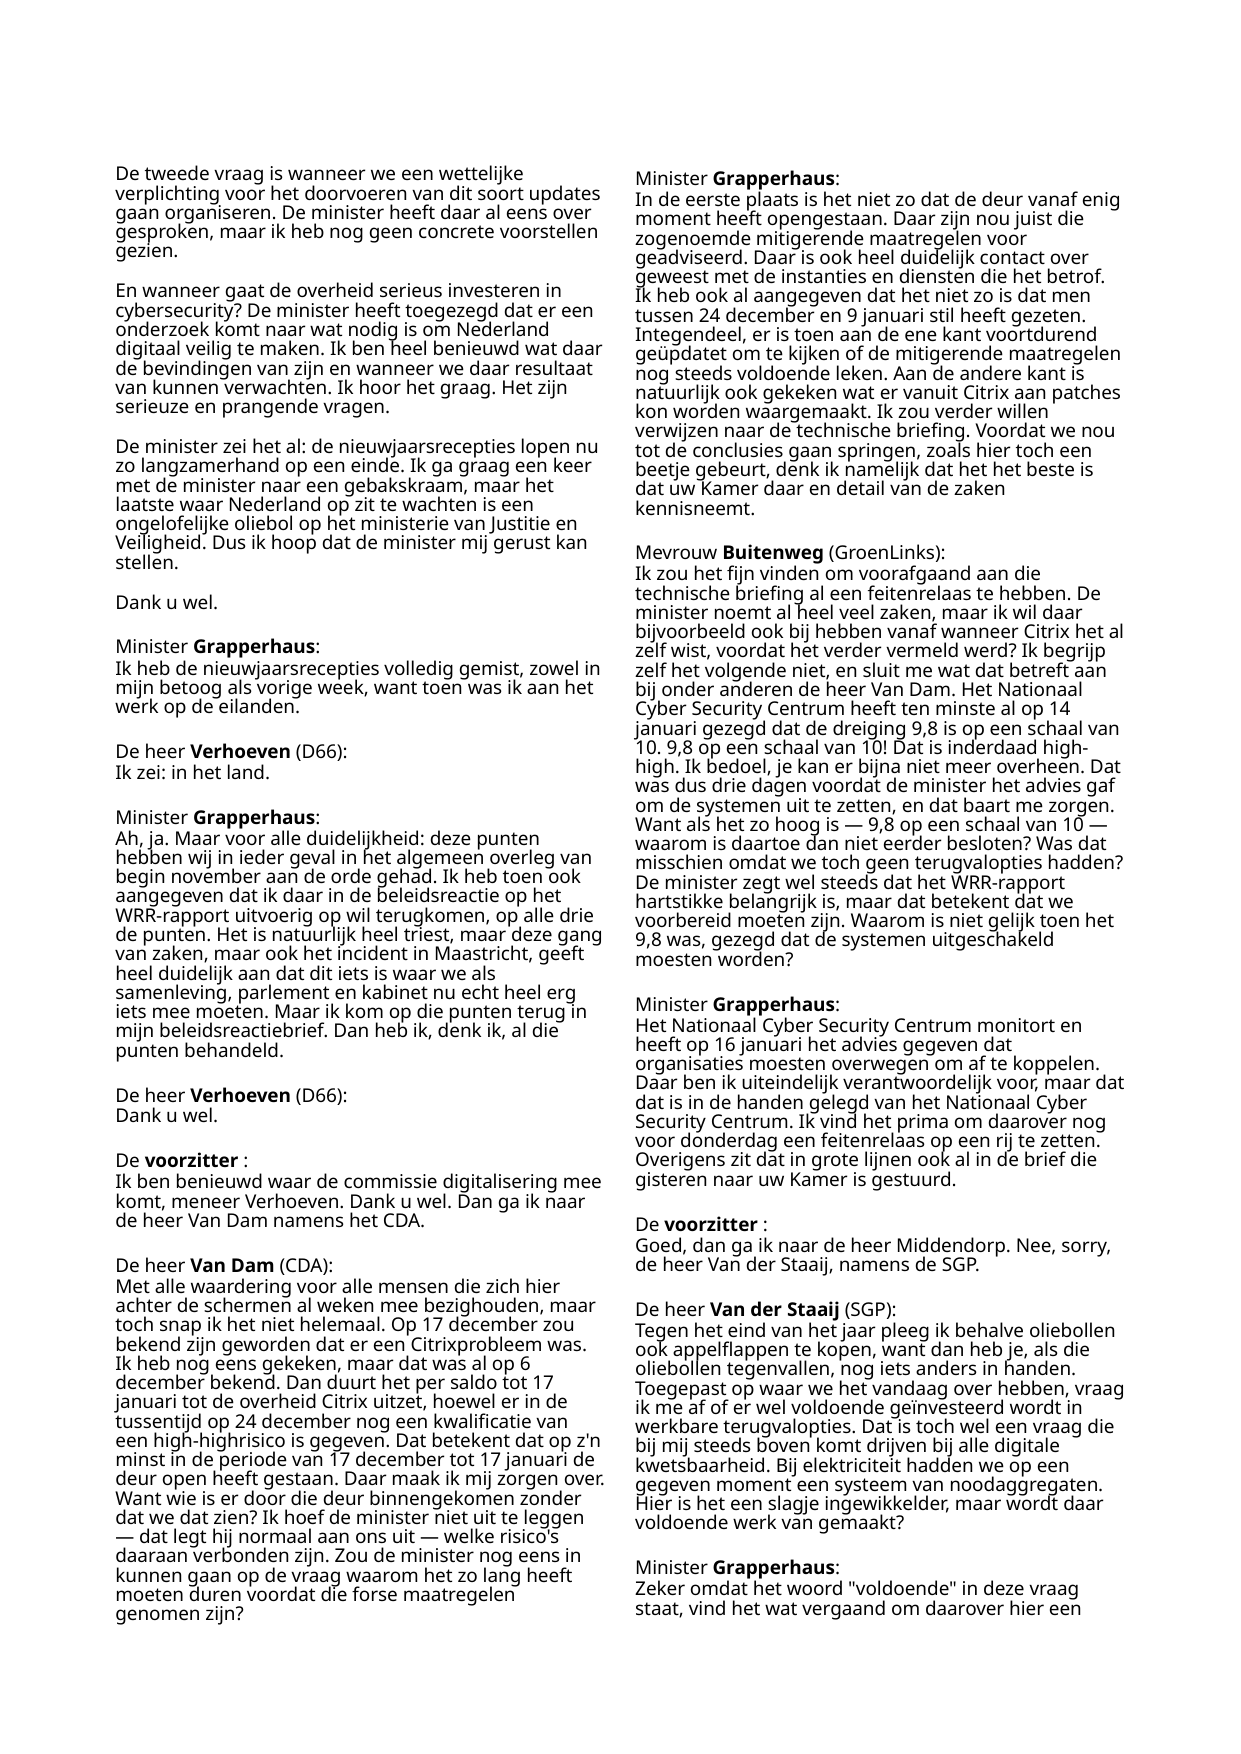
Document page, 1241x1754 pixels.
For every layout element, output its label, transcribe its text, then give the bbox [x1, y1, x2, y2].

text Dank u wel. [115, 594, 605, 613]
text Zeker omdat het woord "voldoende" in deze vraag staat, vind het wat vergaand om daarover hier een [635, 1580, 1125, 1619]
text De heer Verhoeven (D66): [115, 738, 605, 764]
text Ik zei: in het land. [115, 764, 605, 783]
text De minister zei het al: de nieuwjaarsrecepties lopen nu zo langzamerhand op een einde. Ik ga graag een keer met de minister naar een gebakskraam, maar het laatste waar Nederland op zit te wachten is een ongelofelijke oliebol op het ministerie van Justitie en Veiligheid. Dus ik hoop dat de minister mij gerust kan stellen. [115, 438, 605, 573]
text Het Nationaal Cyber Security Centrum monitort en heeft op 16 januari het advies gegeven dat organisaties moesten overwegen om af te koppelen. Daar ben ik uiteindelijk verantwoordelijk voor, maar dat dat is in de handen gelegd van het Nationaal Cyber Security Centrum. Ik vind het prima om daarover nog voor donderdag een feitenrelaas op een rij te zetten. Overigens zit dat in grote lijnen ook al in de brief die gisteren naar uw Kamer is gestuurd. [635, 1017, 1125, 1190]
text En wanneer gaat de overheid serieus investeren in cybersecurity? De minister heeft toegezegd dat er een onderzoek komt naar wat nodig is om Nederland digitaal veilig te maken. Ik ben heel benieuwd wat daar de bevindingen van zijn en wanneer we daar resultaat van kunnen verwachten. Ik hoor het graag. Het zijn serieuze en prangende vragen. [115, 282, 605, 417]
text Ah, ja. Maar voor alle duidelijkheid: deze punten hebben wij in ieder geval in het algemeen overleg van begin november aan de orde gehad. Ik heb toen ook aangegeven dat ik daar in de beleidsreactie op het WRR-rapport uitvoerig op wil terugkomen, op alle drie de punten. Het is natuurlijk heel triest, maar deze gang van zaken, maar ook het incident in Maastricht, geeft heel duidelijk aan dat dit iets is waar we als samenleving, parlement en kabinet nu echt heel erg iets mee moeten. Maar ik kom op die punten terug in mijn beleidsreactiebrief. Dan heb ik, denk ik, al die punten behandeld. [115, 830, 605, 1061]
text Met alle waardering voor alle mensen die zich hier achter de schermen al weken mee bezighouden, maar toch snap ik het niet helemaal. Op 17 december zou bekend zijn geworden dat er een Citrixprobleem was. Ik heb nog eens gekeken, maar dat was al op 6 december bekend. Dan duurt het per saldo tot 17 januari tot de overheid Citrix uitzet, hoewel er in de tussentijd op 24 december nog een kwalificatie van een high-highrisico is gegeven. Dat betekent dat op z'n minst in de periode van 17 december tot 17 januari de deur open heeft gestaan. Daar maak ik mij zorgen over. Want wie is er door die deur binnengekomen zonder dat we dat zien? Ik hoef de minister niet uit te leggen — dat legt hij normaal aan ons uit — welke risico's daaraan verbonden zijn. Zou de minister nog eens in kunnen gaan op de vraag waarom het zo lang heeft moeten duren voordat die forse maatregelen genomen zijn? [115, 1278, 605, 1624]
text Ik ben benieuwd waar de commissie digitalisering mee komt, meneer Verhoeven. Dank u wel. Dan ga ik naar de heer Van Dam namens het CDA. [115, 1173, 605, 1231]
text De voorzitter : [635, 1211, 1125, 1237]
text Minister Grapperhaus: [635, 1554, 1125, 1580]
text De heer Van der Staaij (SGP): [635, 1296, 1125, 1322]
text Minister Grapperhaus: [635, 165, 1125, 191]
text Tegen het eind van het jaar pleeg ik behalve oliebollen ook appelflappen te kopen, want dan heb je, als die oliebollen tegenvallen, nog iets anders in handen. Toegepast op waar we het vandaag over hebben, vraag ik me af of er wel voldoende geïnvesteerd wordt in werkbare terugvalopties. Dat is toch wel een vraag die bij mij steeds boven komt drijven bij alle digitale kwetsbaarheid. Bij elektriciteit hadden we op een gegeven moment een systeem van noodaggregaten. Hier is het een slagje ingewikkelder, maar wordt daar voldoende werk van gemaakt? [635, 1322, 1125, 1534]
text Dank u wel. [115, 1107, 605, 1127]
text Minister Grapperhaus: [635, 991, 1125, 1017]
text De heer Verhoeven (D66): [115, 1082, 605, 1107]
text Ik heb de nieuwjaarsrecepties volledig gemist, zowel in mijn betoog als vorige week, want toen was ik aan het werk op de eilanden. [115, 659, 605, 717]
text De voorzitter : [115, 1148, 605, 1173]
text De tweede vraag is wanneer we een wettelijke verplichting voor het doorvoeren van dit soort updates gaan organiseren. De minister heeft daar al eens over gesproken, maar ik heb nog geen concrete voorstellen gezien. [115, 165, 605, 262]
text Ik zou het fijn vinden om voorafgaand aan die technische briefing al een feitenrelaas te hebben. De minister noemt al heel veel zaken, maar ik wil daar bijvoorbeeld ook bij hebben vanaf wanneer Citrix het al zelf wist, voordat het verder vermeld werd? Ik begrijp zelf het volgende niet, en sluit me wat dat betreft aan bij onder anderen de heer Van Dam. Het Nationaal Cyber Security Centrum heeft ten minste al op 14 januari gezegd dat de dreiging 9,8 is op een schaal van 10. 9,8 op een schaal van 10! Dat is inderdaad high-high. Ik bedoel, je kan er bijna niet meer overheen. Dat was dus drie dagen voordat de minister het advies gaf om de systemen uit te zetten, en dat baart me zorgen. Want als het zo hoog is — 9,8 op een schaal van 10 — waarom is daartoe dan niet eerder besloten? Was dat misschien omdat we toch geen terugvalopties hadden? De minister zegt wel steeds dat het WRR-rapport hartstikke belangrijk is, maar dat betekent dat we voorbereid moeten zijn. Waarom is niet gelijk toen het 9,8 was, gezegd dat de systemen uitgeschakeld moesten worden? [635, 565, 1125, 970]
text Goed, dan ga ik naar de heer Middendorp. Nee, sorry, de heer Van der Staaij, namens de SGP. [635, 1237, 1125, 1275]
text Minister Grapperhaus: [115, 804, 605, 830]
text De heer Van Dam (CDA): [115, 1252, 605, 1278]
text In de eerste plaats is het niet zo dat de deur vanaf enig moment heeft opengestaan. Daar zijn nou juist die zogenoemde mitigerende maatregelen voor geadviseerd. Daar is ook heel duidelijk contact over geweest met de instanties en diensten die het betrof. Ik heb ook al aangegeven dat het niet zo is dat men tussen 24 december en 9 januari stil heeft gezeten. Integendeel, er is toen aan de ene kant voortdurend geüpdatet om te kijken of de mitigerende maatregelen nog steeds voldoende leken. Aan de andere kant is natuurlijk ook gekeken wat er vanuit Citrix aan patches kon worden waargemaakt. Ik zou verder willen verwijzen naar de technische briefing. Voordat we nou tot de conclusies gaan springen, zoals hier toch een beetje gebeurt, denk ik namelijk dat het het beste is dat uw Kamer daar en detail van de zaken kennisneemt. [635, 191, 1125, 519]
text Mevrouw Buitenweg (GroenLinks): [635, 539, 1125, 565]
text Minister Grapperhaus: [115, 634, 605, 659]
